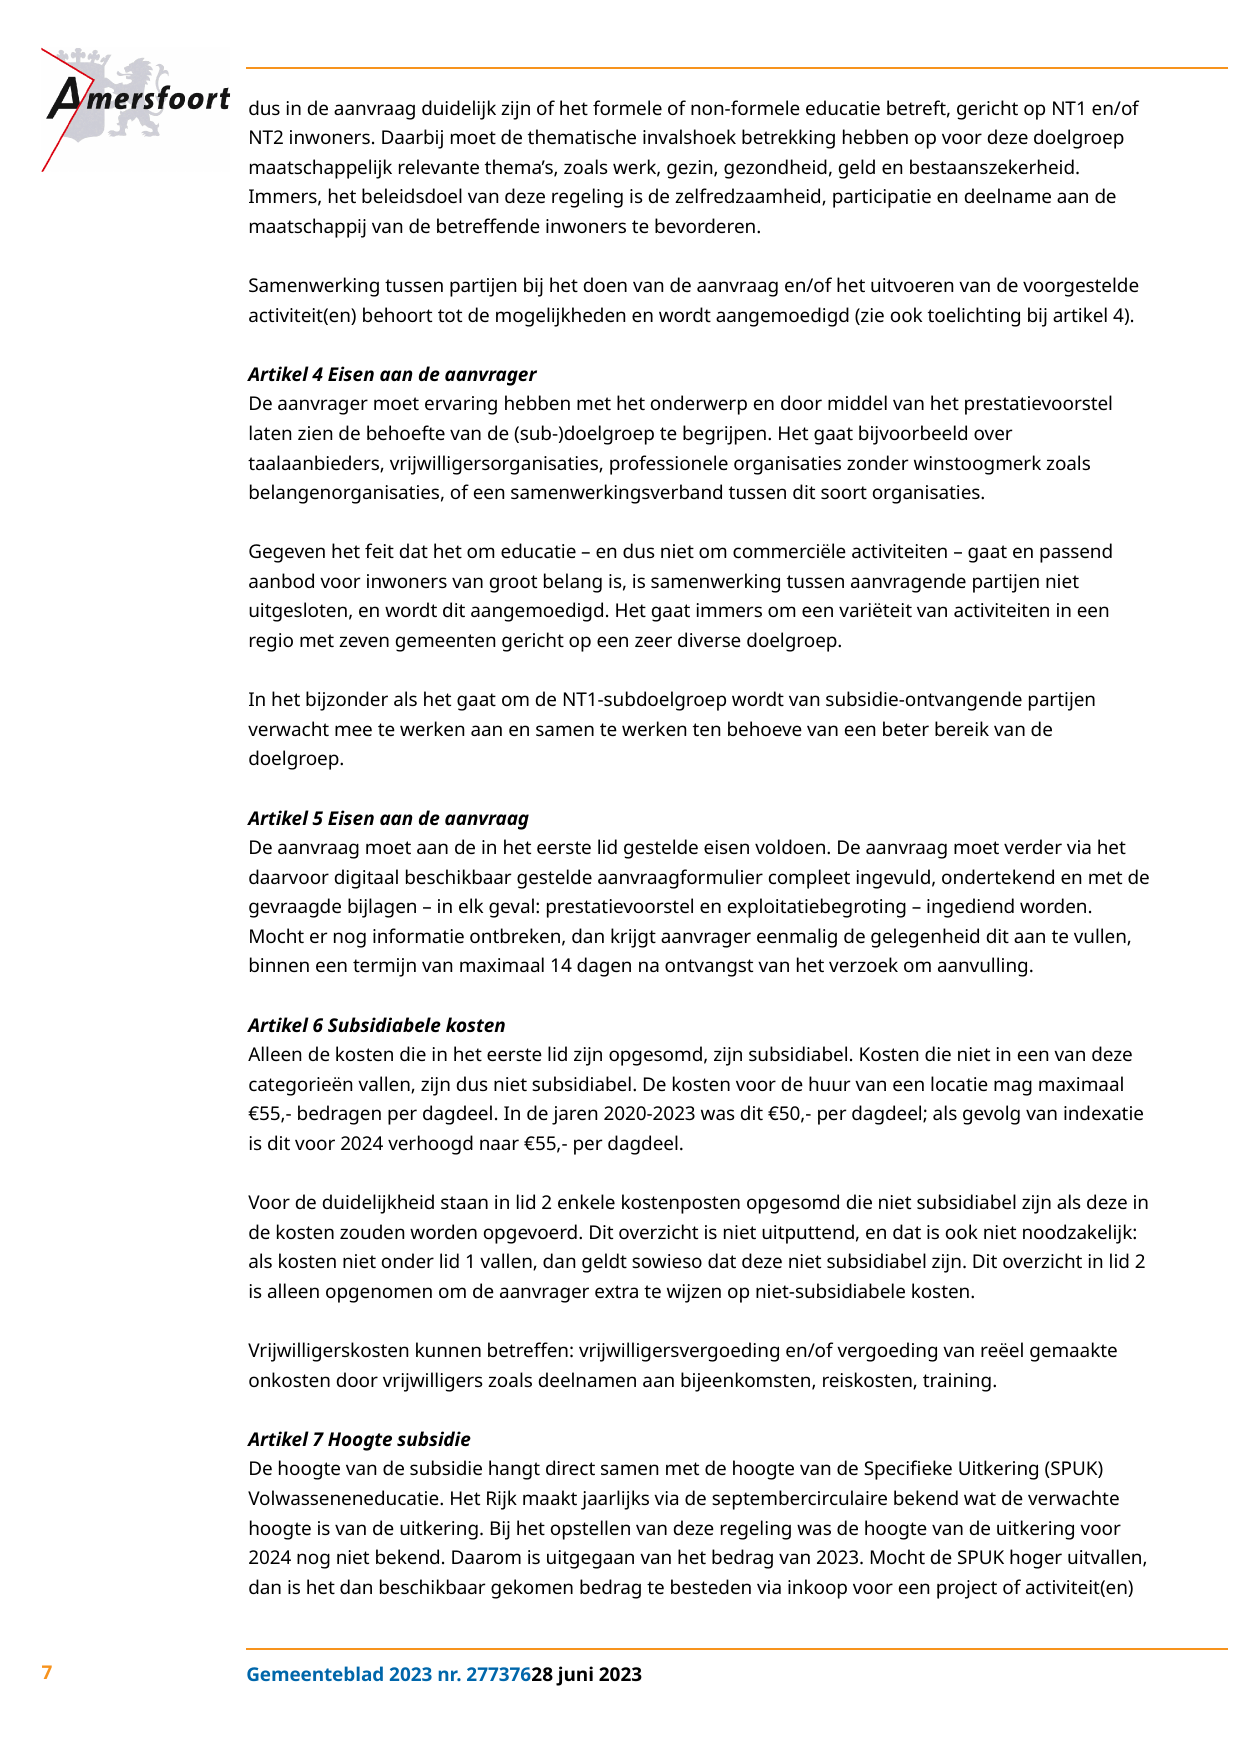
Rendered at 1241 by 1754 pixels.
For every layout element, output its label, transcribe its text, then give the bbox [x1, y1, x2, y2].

text Alleen de kosten die in het eerste lid zijn opgesomd, zijn subsidiabel. Kosten die niet in een van deze categorieën vallen, zijn dus niet subsidiabel. De kosten voor de huur van een locatie mag maximaal €55,- bedragen per dagdeel. In de jaren 2020-2023 was dit €50,- per dagdeel; als gevolg van indexatie is dit voor 2024 verhoogd naar €55,- per dagdeel. [248, 1041, 1152, 1156]
text De aanvraag moet aan de in het eerste lid gestelde eisen voldoen. De aanvraag moet verder via het daarvoor digitaal beschikbaar gestelde aanvraagformulier compleet ingevuld, ondertekend en met de gevraagde bijlagen – in elk geval: prestatievoorstel en exploitatiebegroting – ingediend worden. Mocht er nog informatie ontbreken, dan krijgt aanvrager eenmalig de gelegenheid dit aan te vullen, binnen een termijn van maximaal 14 dagen na ontvangst van het verzoek om aanvulling. [248, 834, 1152, 978]
text Artikel 5 Eisen aan de aanvraag [248, 805, 1152, 831]
text De hoogte van de subsidie hangt direct samen met de hoogte van de Specifieke Uitkering (SPUK) Volwasseneneducatie. Het Rijk maakt jaarlijks via de septembercirculaire bekend wat de verwachte hoogte is van de uitkering. Bij het opstellen van deze regeling was de hoogte van de uitkering voor 2024 nog niet bekend. Daarom is uitgegaan van het bedrag van 2023. Mocht de SPUK hoger uitvallen, dan is het dan beschikbaar gekomen bedrag te besteden via inkoop voor een project of activiteit(en) [248, 1456, 1152, 1600]
text Artikel 7 Hoogte subsidie [248, 1426, 1152, 1452]
text De aanvrager moet ervaring hebben met het onderwerp en door middel van het prestatievoorstel laten zien de behoefte van de (sub-)doelgroep te begrijpen. Het gaat bijvoorbeeld over taalaanbieders, vrijwilligersorganisaties, professionele organisaties zonder winstoogmerk zoals belangenorganisaties, of een samenwerkingsverband tussen dit soort organisaties. [248, 391, 1152, 505]
text In het bijzonder als het gaat om de NT1-subdoelgroep wordt van subsidie-ontvangende partijen verwacht mee te werken aan en samen te werken ten behoeve van een beter bereik van de doelgroep. [248, 686, 1152, 771]
text Samenwerking tussen partijen bij het doen van de aanvraag en/of het uitvoeren van de voorgestelde activiteit(en) behoort tot de mogelijkheden en wordt aangemoedigd (zie ook toelichting bij artikel 4). [248, 272, 1152, 328]
text Artikel 6 Subsidiabele kosten [248, 1012, 1152, 1038]
picture [41, 47, 231, 172]
text dus in de aanvraag duidelijk zijn of het formele of non-formele educatie betreft, gericht op NT1 en/of NT2 inwoners. Daarbij moet de thematische invalshoek betrekking hebben op voor deze doelgroep maatschappelijk relevante thema’s, zoals werk, gezin, gezondheid, geld en bestaanszekerheid. Immers, het beleidsdoel van deze regeling is de zelfredzaamheid, participatie en deelname aan de maatschappij van de betreffende inwoners te bevorderen. [248, 95, 1152, 239]
text Gegeven het feit dat het om educatie – en dus niet om commerciële activiteiten – gaat en passend aanbod voor inwoners van groot belang is, is samenwerking tussen aanvragende partijen niet uitgesloten, en wordt dit aangemoedigd. Het gaat immers om een variëteit van activiteiten in een regio met zeven gemeenten gericht op een zeer diverse doelgroep. [248, 538, 1152, 653]
text Artikel 4 Eisen aan de aanvrager [248, 361, 1152, 387]
text Voor de duidelijkheid staan in lid 2 enkele kostenposten opgesomd die niet subsidiabel zijn als deze in de kosten zouden worden opgevoerd. Dit overzicht is niet uitputtend, en dat is ook niet noodzakelijk: als kosten niet onder lid 1 vallen, dan geldt sowieso dat deze niet subsidiabel zijn. Dit overzicht in lid 2 is alleen opgenomen om de aanvrager extra te wijzen op niet-subsidiabele kosten. [248, 1189, 1152, 1304]
text Vrijwilligerskosten kunnen betreffen: vrijwilligersvergoeding en/of vergoeding van reëel gemaakte onkosten door vrijwilligers zoals deelnamen aan bijeenkomsten, reiskosten, training. [248, 1337, 1152, 1393]
